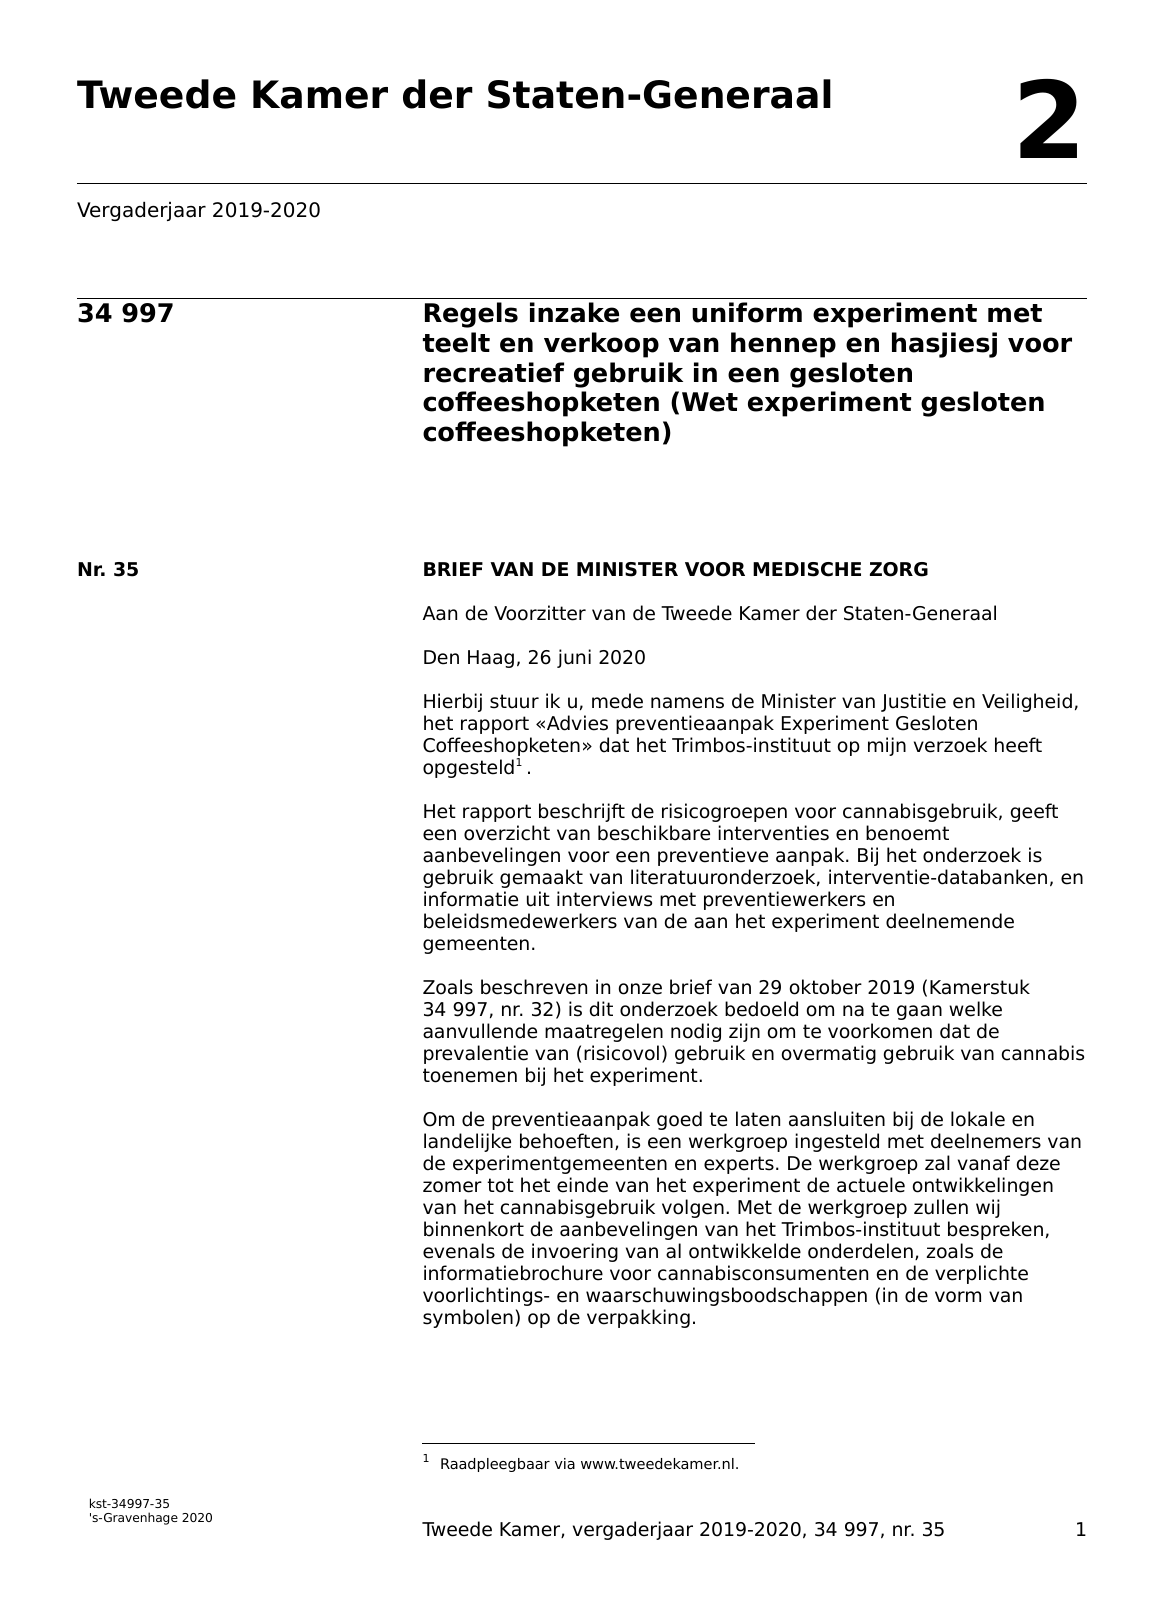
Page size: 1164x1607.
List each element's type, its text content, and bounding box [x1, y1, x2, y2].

text Aan de Voorzitter van de Tweede Kamer der Staten-Generaal [422, 603, 1087, 624]
text Om de preventieaanpak goed te laten aansluiten bij de lokale en landelijke behoeften, is een werkgroep ingesteld met deelnemers van de experimentgemeenten en experts. De werkgroep zal vanaf deze zomer tot het einde van het experiment de actuele ontwikkelingen van het cannabisgebruik volgen. Met de werkgroep zullen wij binnenkort de aanbevelingen van het Trimbos-instituut bespreken, evenals de invoering van al ontwikkelde onderdelen, zoals de informatiebrochure voor cannabisconsumenten en de verplichte voorlichtings- en waarschuwingsboodschappen (in de vorm van symbolen) op de verpakking. [422, 1109, 1087, 1329]
text Zoals beschreven in onze brief van 29 oktober 2019 (Kamerstuk 34 997, nr. 32) is dit onderzoek bedoeld om na te gaan welke aanvullende maatregelen nodig zijn om te voorkomen dat de prevalentie van (risicovol) gebruik en overmatig gebruik van cannabis toenemen bij het experiment. [422, 977, 1087, 1087]
table_cell Vergaderjaar 2019-2020 [77, 184, 1087, 298]
text Het rapport beschrijft de risicogroepen voor cannabisgebruik, geeft een overzicht van beschikbare interventies en benoemt aanbevelingen voor een preventieve aanpak. Bij het onderzoek is gebruik gemaakt van literatuuronderzoek, interventie-databanken, en informatie uit interviews met preventiewerkers en beleidsmedewerkers van de aan het experiment deelnemende gemeenten. [422, 801, 1087, 955]
text kst-34997-35 [88, 1497, 323, 1511]
text Hierbij stuur ik u, mede namens de Minister van Justitie en Veiligheid, het rapport «Advies preventieaanpak Experiment Gesloten Coffeeshopketen» dat het Trimbos-instituut op mijn verzoek heeft opgesteld. [422, 691, 1087, 779]
subtitle Nr. 35 BRIEF VAN DE MINISTER VOOR MEDISCHE ZORG [77, 558, 1087, 580]
table_header 2 [886, 59, 1087, 183]
text 's-Gravenhage 2020 [88, 1511, 323, 1525]
table_header Tweede Kamer der Staten-Generaal [77, 59, 886, 183]
text Raadpleegbaar via www.tweedekamer.nl. [422, 1452, 1087, 1474]
subtitle 34 997 Regels inzake een uniform experiment met teelt en verkoop van hennep en hasjiesj voor recreatief gebruik in een gesloten coffeeshopketen (Wet experiment gesloten coffeeshopketen) [77, 299, 1087, 447]
text Den Haag, 26 juni 2020 [422, 647, 1087, 669]
